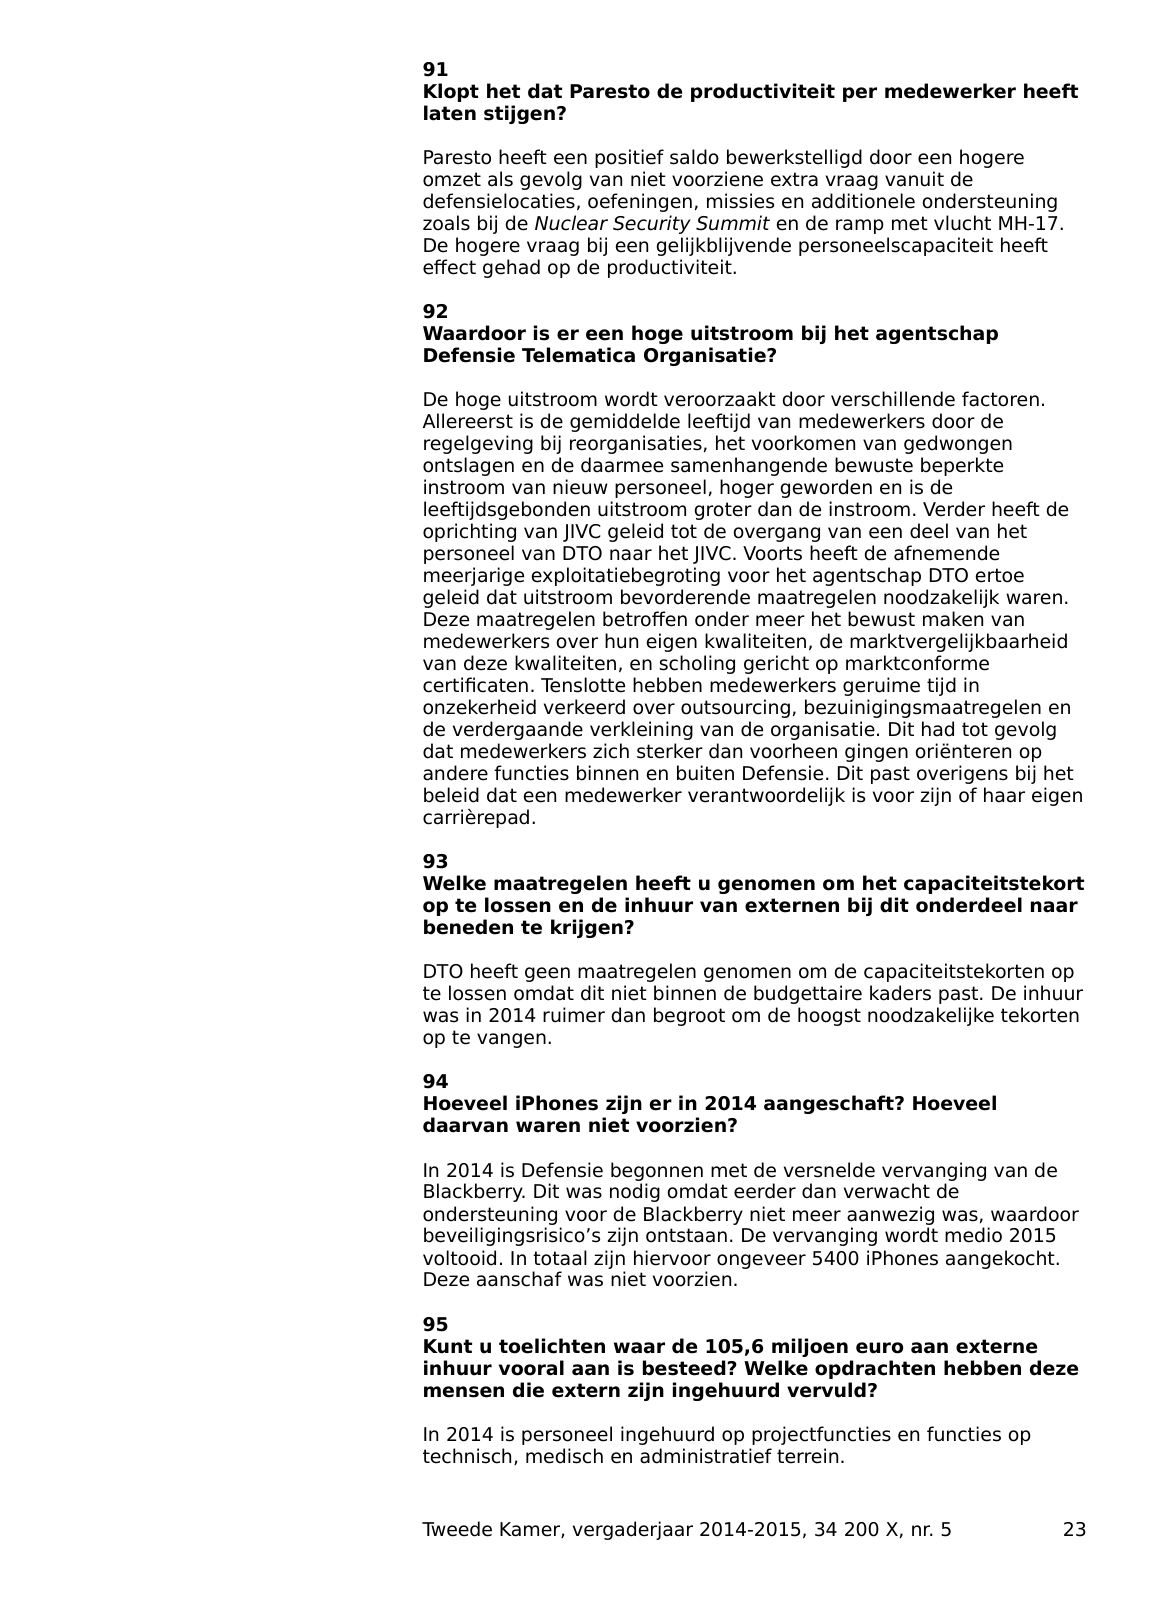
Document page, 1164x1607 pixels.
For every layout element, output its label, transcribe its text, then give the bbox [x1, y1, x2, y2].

text Hoeveel iPhones zijn er in 2014 aangeschaft? Hoeveel daarvan waren niet voorzien? [422, 1093, 1087, 1137]
text 92 [422, 301, 1087, 323]
text Waardoor is er een hoge uitstroom bij het agentschap Defensie Telematica Organisatie? [422, 323, 1087, 367]
text 95 [422, 1313, 1087, 1336]
text 93 [422, 851, 1087, 873]
text De hoge uitstroom wordt veroorzaakt door verschillende factoren. Allereerst is de gemiddelde leeftijd van medewerkers door de regelgeving bij reorganisaties, het voorkomen van gedwongen ontslagen en de daarmee samenhangende bewuste beperkte instroom van nieuw personeel, hoger geworden en is de leeftijdsgebonden uitstroom groter dan de instroom. Verder heeft de oprichting van JIVC geleid tot de overgang van een deel van het personeel van DTO naar het JIVC. Voorts heeft de afnemende meerjarige exploitatiebegroting voor het agentschap DTO ertoe geleid dat uitstroom bevorderende maatregelen noodzakelijk waren. Deze maatregelen betroffen onder meer het bewust maken van medewerkers over hun eigen kwaliteiten, de marktvergelijkbaarheid van deze kwaliteiten, en scholing gericht op marktconforme certificaten. Tenslotte hebben medewerkers geruime tijd in onzekerheid verkeerd over outsourcing, bezuinigingsmaatregelen en de verdergaande verkleining van de organisatie. Dit had tot gevolg dat medewerkers zich sterker dan voorheen gingen oriënteren op andere functies binnen en buiten Defensie. Dit past overigens bij het beleid dat een medewerker verantwoordelijk is voor zijn of haar eigen carrièrepad. [422, 389, 1087, 829]
text In 2014 is Defensie begonnen met de versnelde vervanging van de Blackberry. Dit was nodig omdat eerder dan verwacht de ondersteuning voor de Blackberry niet meer aanwezig was, waardoor beveiligingsrisico’s zijn ontstaan. De vervanging wordt medio 2015 voltooid. In totaal zijn hiervoor ongeveer 5400 iPhones aangekocht. Deze aanschaf was niet voorzien. [422, 1159, 1087, 1291]
text Welke maatregelen heeft u genomen om het capaciteitstekort op te lossen en de inhuur van externen bij dit onderdeel naar beneden te krijgen? [422, 873, 1087, 939]
text 94 [422, 1071, 1087, 1093]
text Klopt het dat Paresto de productiviteit per medewerker heeft laten stijgen? [422, 81, 1087, 125]
text In 2014 is personeel ingehuurd op projectfuncties en functies op technisch, medisch en administratief terrein. [422, 1424, 1087, 1468]
text 91 [422, 59, 1087, 81]
text Kunt u toelichten waar de 105,6 miljoen euro aan externe inhuur vooral aan is besteed? Welke opdrachten hebben deze mensen die extern zijn ingehuurd vervuld? [422, 1336, 1087, 1401]
text Paresto heeft een positief saldo bewerkstelligd door een hogere omzet als gevolg van niet voorziene extra vraag vanuit de defensielocaties, oefeningen, missies en additionele ondersteuning zoals bij de Nuclear Security Summit en de ramp met vlucht MH-17. De hogere vraag bij een gelijkblijvende personeelscapaciteit heeft effect gehad op de productiviteit. [422, 147, 1087, 279]
text DTO heeft geen maatregelen genomen om de capaciteitstekorten op te lossen omdat dit niet binnen de budgettaire kaders past. De inhuur was in 2014 ruimer dan begroot om de hoogst noodzakelijke tekorten op te vangen. [422, 961, 1087, 1049]
